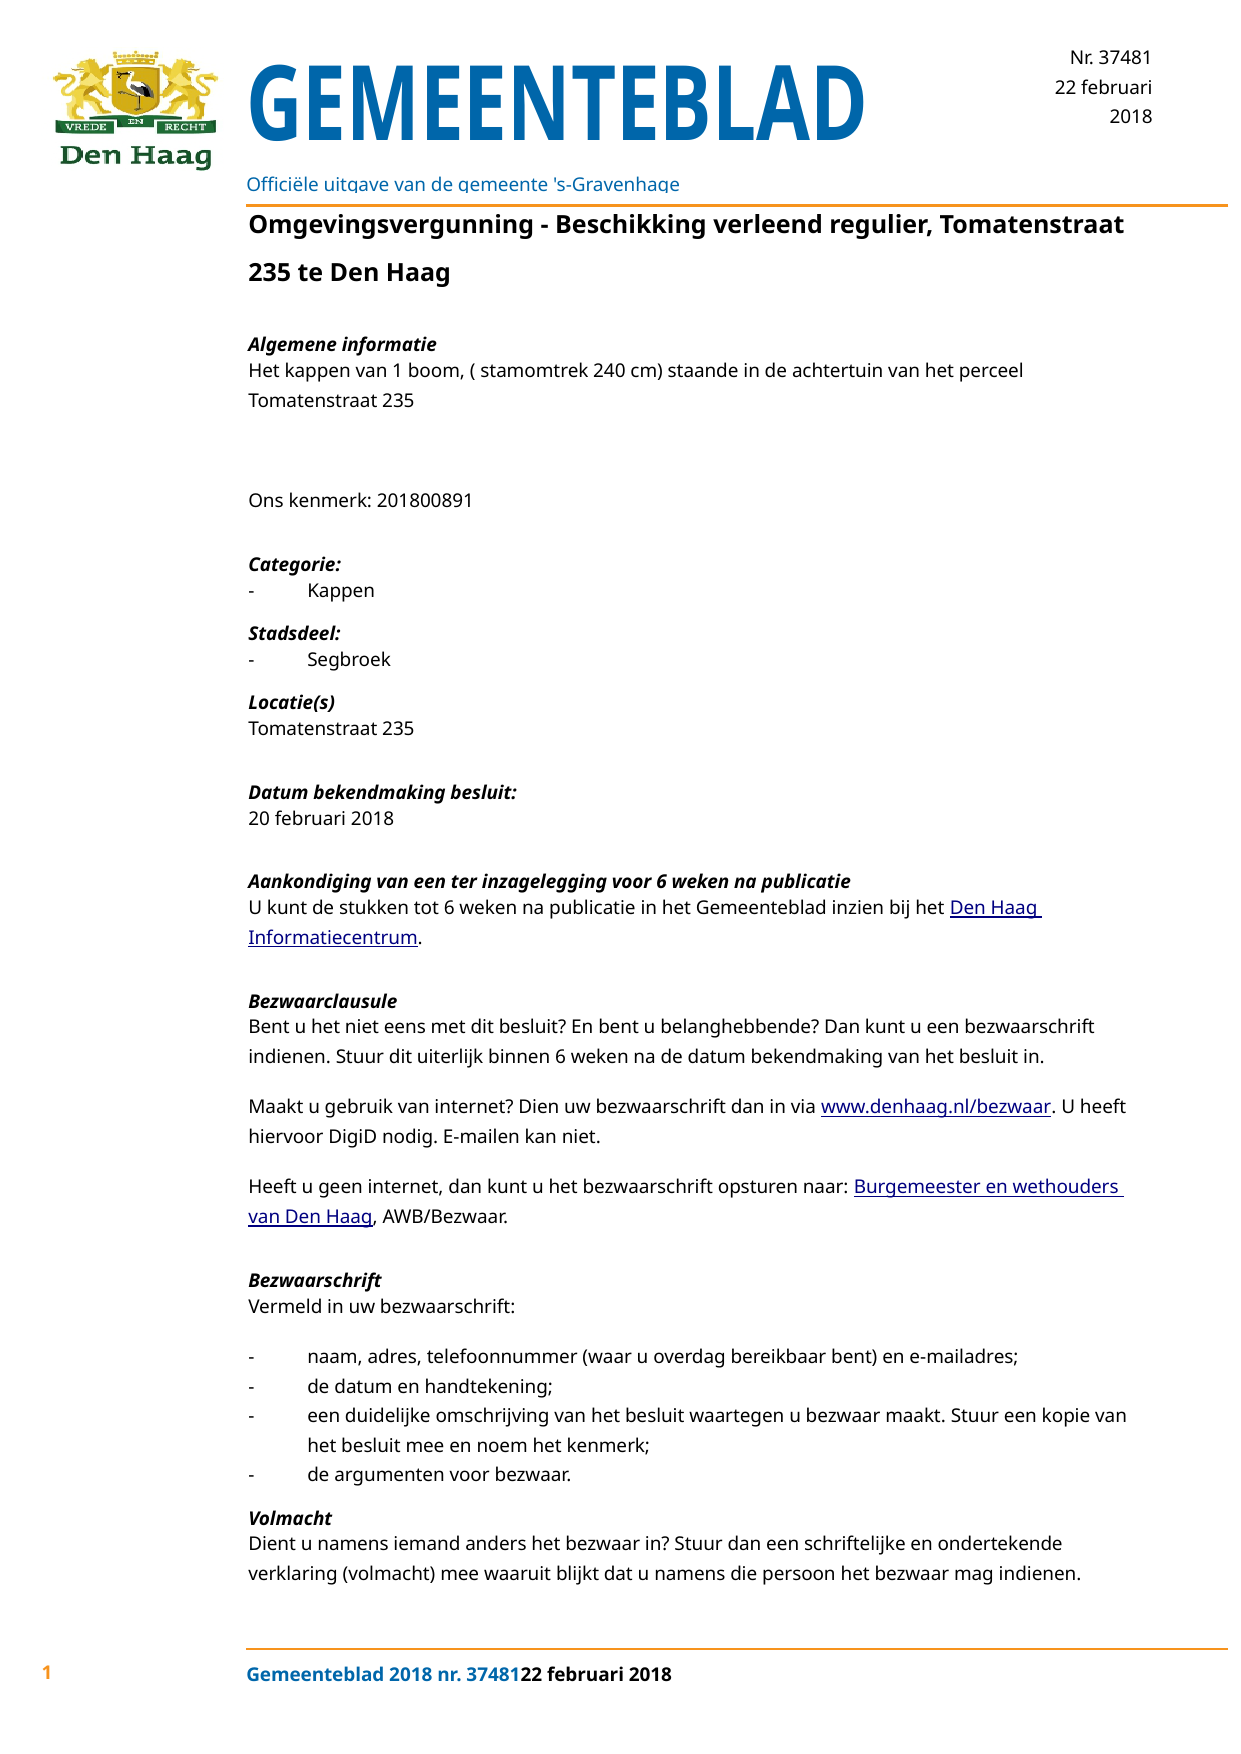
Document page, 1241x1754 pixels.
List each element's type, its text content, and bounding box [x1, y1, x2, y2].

text Bent u het niet eens met dit besluit? En bent u belanghebbende? Dan kunt u een bezwaarschrift indienen. Stuur dit uiterlijk binnen 6 weken na de datum bekendmaking van het besluit in. [248, 1014, 1152, 1069]
list de argumenten voor bezwaar. [248, 1462, 1152, 1487]
text Volmacht [248, 1505, 1152, 1531]
text Bezwaarschrift [248, 1267, 1152, 1293]
list naam, adres, telefoonnummer (waar u overdag bereikbaar bent) en e-mailadres; [248, 1343, 1152, 1369]
list een duidelijke omschrijving van het besluit waartegen u bezwaar maakt. Stuur een kopie van het besluit mee en noem het kenmerk; [248, 1402, 1152, 1458]
text Heeft u geen internet, dan kunt u het bezwaarschrift opsturen naar: Burgemeester en wethouders van Den Haag, AWB/Bezwaar. [248, 1174, 1152, 1229]
text Categorie: [248, 552, 1152, 577]
picture [41, 47, 231, 172]
text Datum bekendmaking besluit: [248, 779, 1152, 805]
text U kunt de stukken tot 6 weken na publicatie in het Gemeenteblad inzien bij het Den Haag Informatiecentrum. [248, 894, 1152, 950]
text Ons kenmerk: 201800891 [248, 488, 1152, 513]
text Tomatenstraat 235 [248, 715, 1152, 741]
text Locatie(s) [248, 689, 1152, 715]
list de datum en handtekening; [248, 1373, 1152, 1399]
text Het kappen van 1 boom, ( stamomtrek 240 cm) staande in de achtertuin van het perceel Tomatenstraat 235 [248, 357, 1152, 412]
text Maakt u gebruik van internet? Dien uw bezwaarschrift dan in via www.denhaag.nl/bezwaar. U heeft hiervoor DigiD nodig. E-mailen kan niet. [248, 1094, 1152, 1149]
text Omgevingsvergunning - Beschikking verleend regulier, Tomatenstraat 235 te Den Haag [248, 207, 1152, 288]
list Kappen [248, 577, 1152, 603]
text Algemene informatie [248, 331, 1152, 357]
text Dient u namens iemand anders het bezwaar in? Stuur dan een schriftelijke en ondertekende verklaring (volmacht) mee waaruit blijkt dat u namens die persoon het bezwaar mag indienen. [248, 1531, 1152, 1586]
text Bezwaarclausule [248, 988, 1152, 1014]
list Segbroek [248, 646, 1152, 672]
text Stadsdeel: [248, 620, 1152, 646]
text Aankondiging van een ter inzagelegging voor 6 weken na publicatie [248, 869, 1152, 894]
text Vermeld in uw bezwaarschrift: [248, 1293, 1152, 1319]
text 20 februari 2018 [248, 805, 1152, 830]
